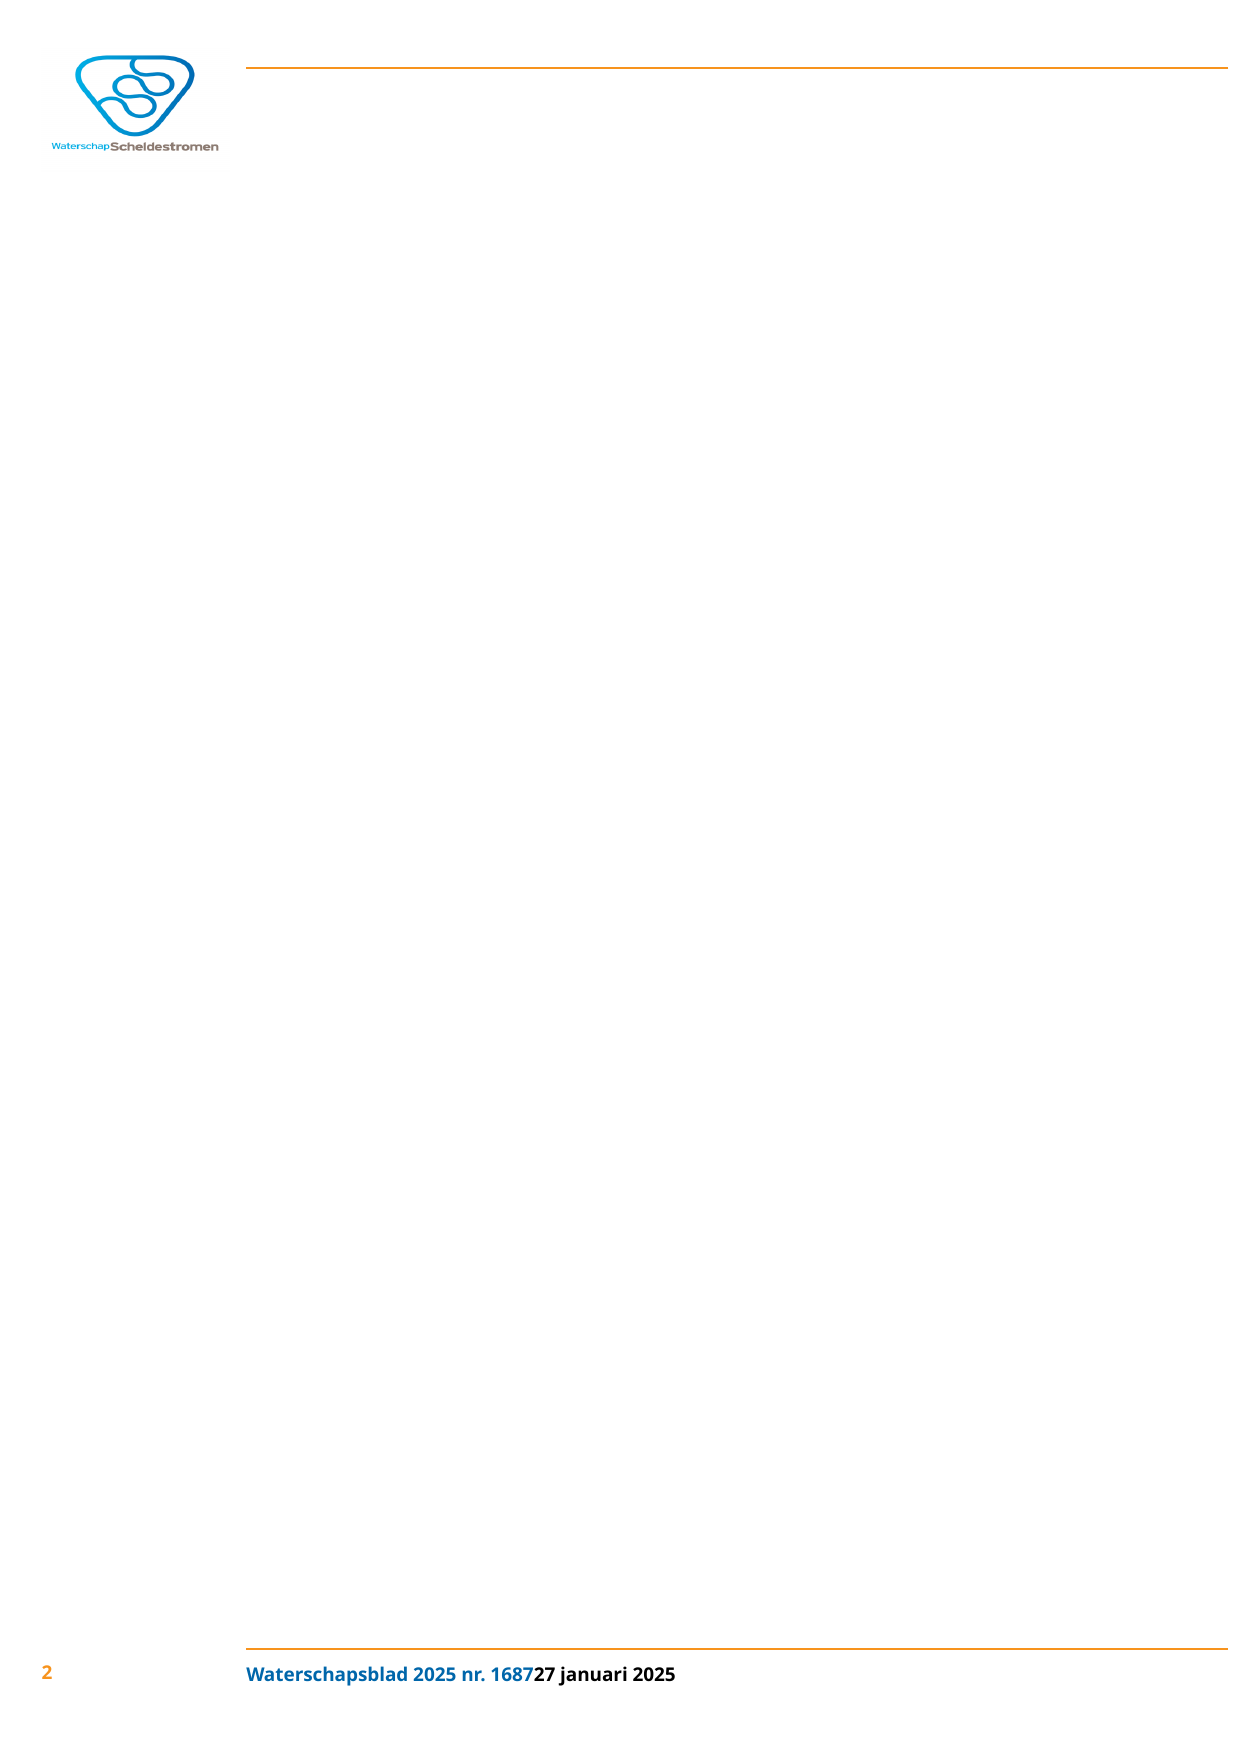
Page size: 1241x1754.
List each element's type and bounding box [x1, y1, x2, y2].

picture [41, 47, 231, 172]
